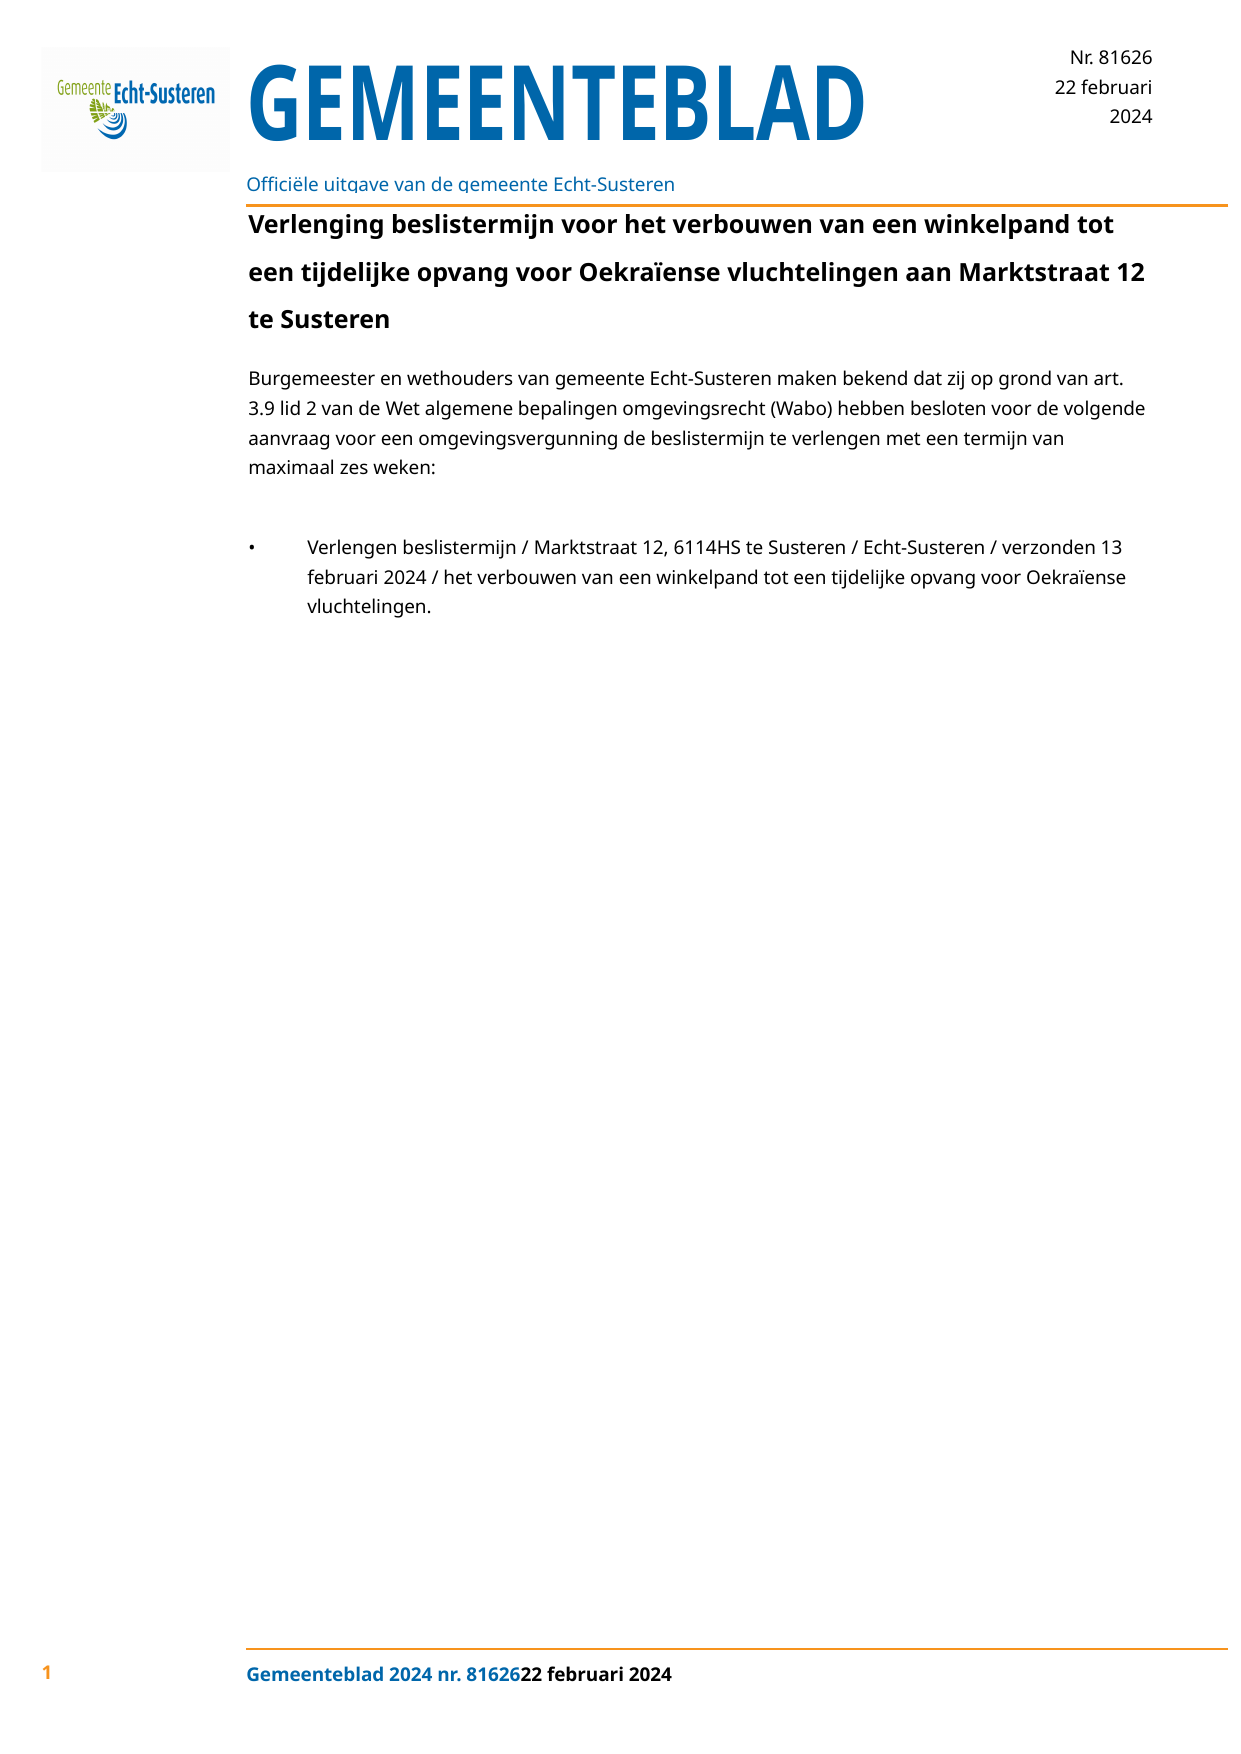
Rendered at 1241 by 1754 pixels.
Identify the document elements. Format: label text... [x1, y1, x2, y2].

text Burgemeester en wethouders van gemeente Echt-Susteren maken bekend dat zij op grond van art. 3.9 lid 2 van de Wet algemene bepalingen omgevingsrecht (Wabo) hebben besloten voor de volgende aanvraag voor een omgevingsvergunning de beslistermijn te verlengen met een termijn van maximaal zes weken: [248, 366, 1152, 480]
text Verlenging beslistermijn voor het verbouwen van een winkelpand tot een tijdelijke opvang voor Oekraïense vluchtelingen aan Marktstraat 12 te Susteren [248, 207, 1152, 336]
picture [41, 47, 231, 172]
list Verlengen beslistermijn / Marktstraat 12, 6114HS te Susteren / Echt-Susteren / verzonden 13 februari 2024 / het verbouwen van een winkelpand tot een tijdelijke opvang voor Oekraïense vluchtelingen. [248, 534, 1152, 619]
